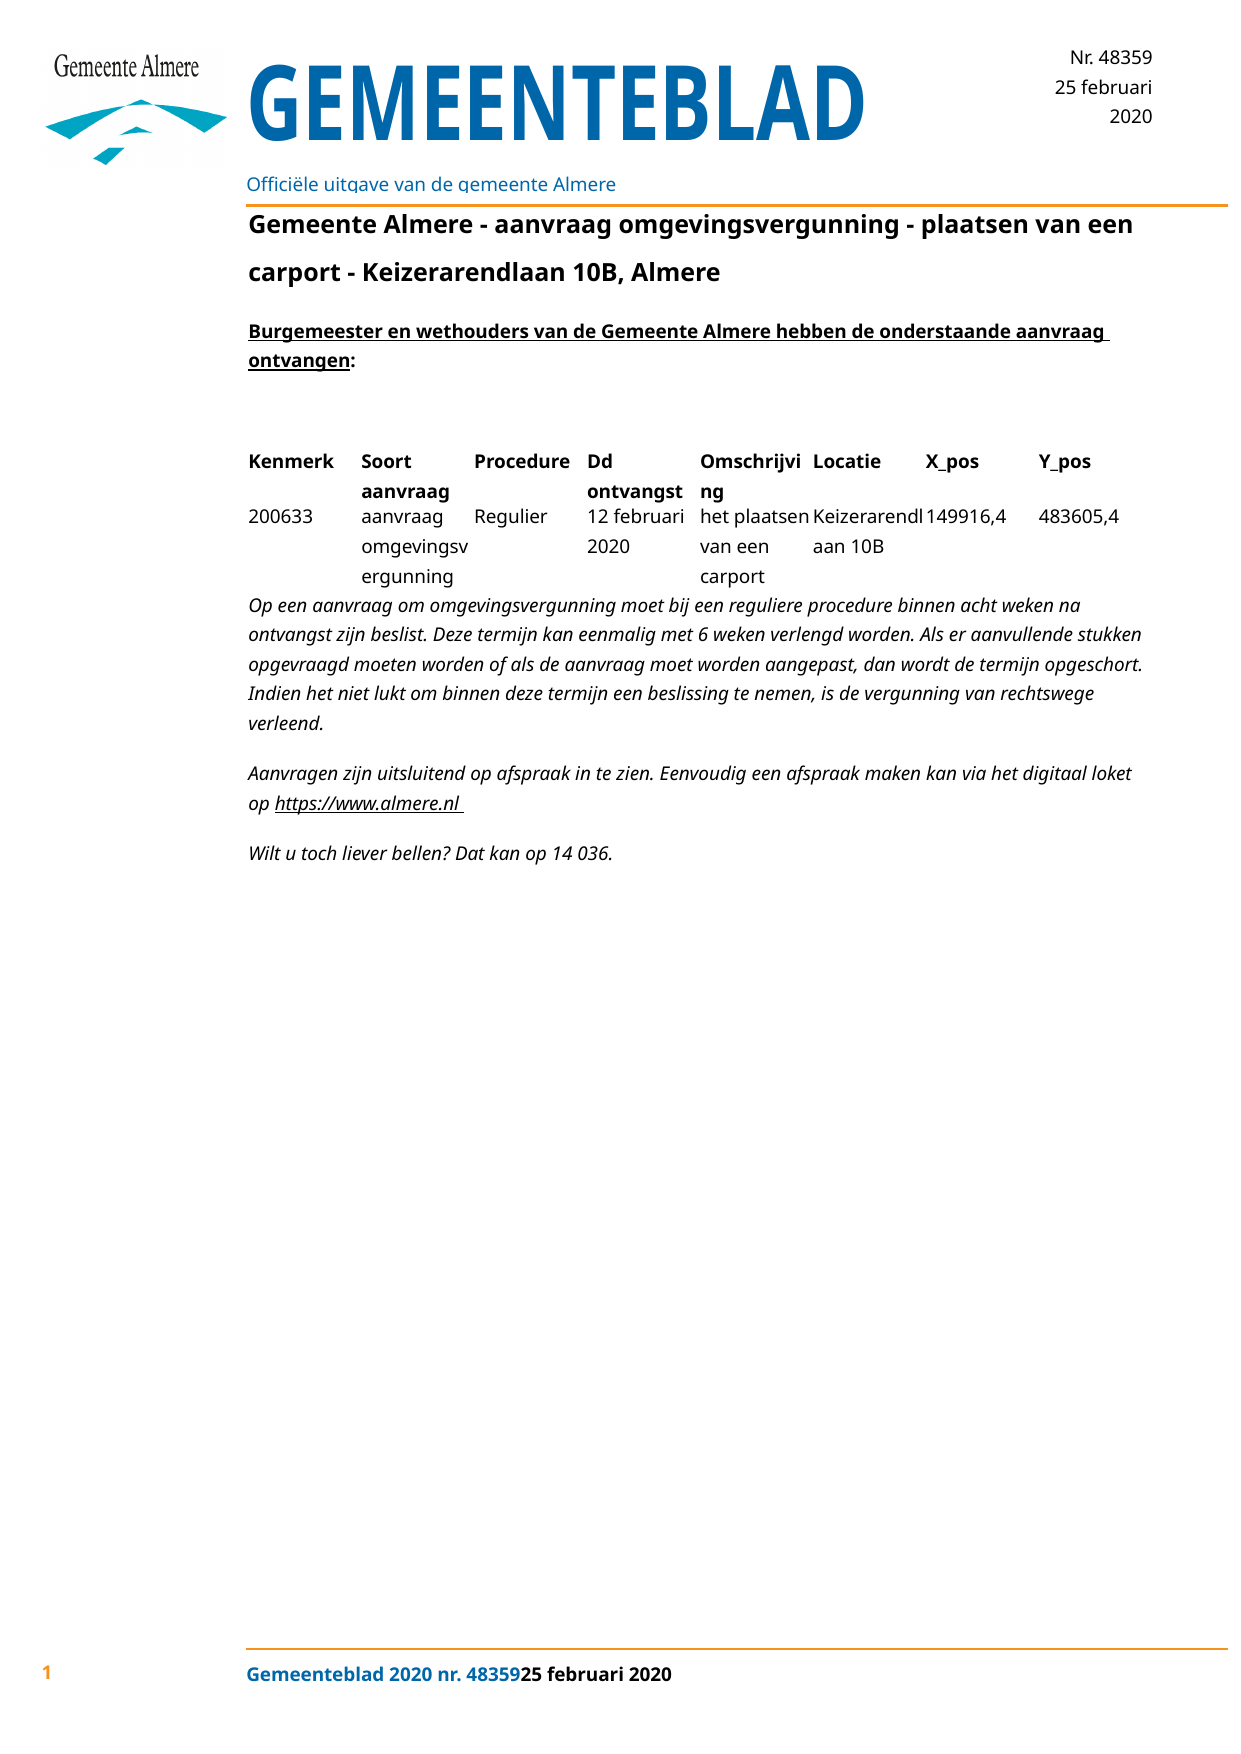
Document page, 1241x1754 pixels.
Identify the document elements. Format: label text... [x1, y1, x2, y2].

table_cell 200633 [248, 504, 361, 589]
table_header X_pos [926, 449, 1038, 504]
table_cell 12 februari 2020 [587, 504, 700, 589]
picture [41, 47, 231, 172]
table_header Soort aanvraag [361, 449, 474, 504]
text Gemeente Almere - aanvraag omgevingsvergunning - plaatsen van een carport - Keizerarendlaan 10B, Almere [248, 207, 1152, 288]
table_header Omschrijving [700, 449, 813, 504]
text Op een aanvraag om omgevingsvergunning moet bij een reguliere procedure binnen acht weken na ontvangst zijn beslist. Deze termijn kan eenmalig met 6 weken verlengd worden. Als er aanvullende stukken opgevraagd moeten worden of als de aanvraag moet worden aangepast, dan wordt de termijn opgeschort. Indien het niet lukt om binnen deze termijn een beslissing te nemen, is de vergunning van rechtswege verleend. [248, 592, 1152, 736]
table_cell 483605,4 [1039, 504, 1152, 589]
table_header Procedure [474, 449, 587, 504]
table_header Kenmerk [248, 449, 361, 504]
table_cell Regulier [474, 504, 587, 589]
table_cell het plaatsen van een carport [700, 504, 813, 589]
table_cell Keizerarendlaan 10B [813, 504, 926, 589]
table_header Y_pos [1039, 449, 1152, 504]
table_cell 149916,4 [926, 504, 1038, 589]
text Wilt u toch liever bellen? Dat kan op 14 036. [248, 841, 1152, 866]
table_cell aanvraag omgevingsvergunning [361, 504, 474, 589]
table_header Locatie [813, 449, 926, 504]
table_header Dd ontvangst [587, 449, 700, 504]
text Burgemeester en wethouders van de Gemeente Almere hebben de onderstaande aanvraag ontvangen: [248, 318, 1152, 373]
text Aanvragen zijn uitsluitend op afspraak in te zien. Eenvoudig een afspraak maken kan via het digitaal loket op https://www.almere.nl [248, 761, 1152, 816]
